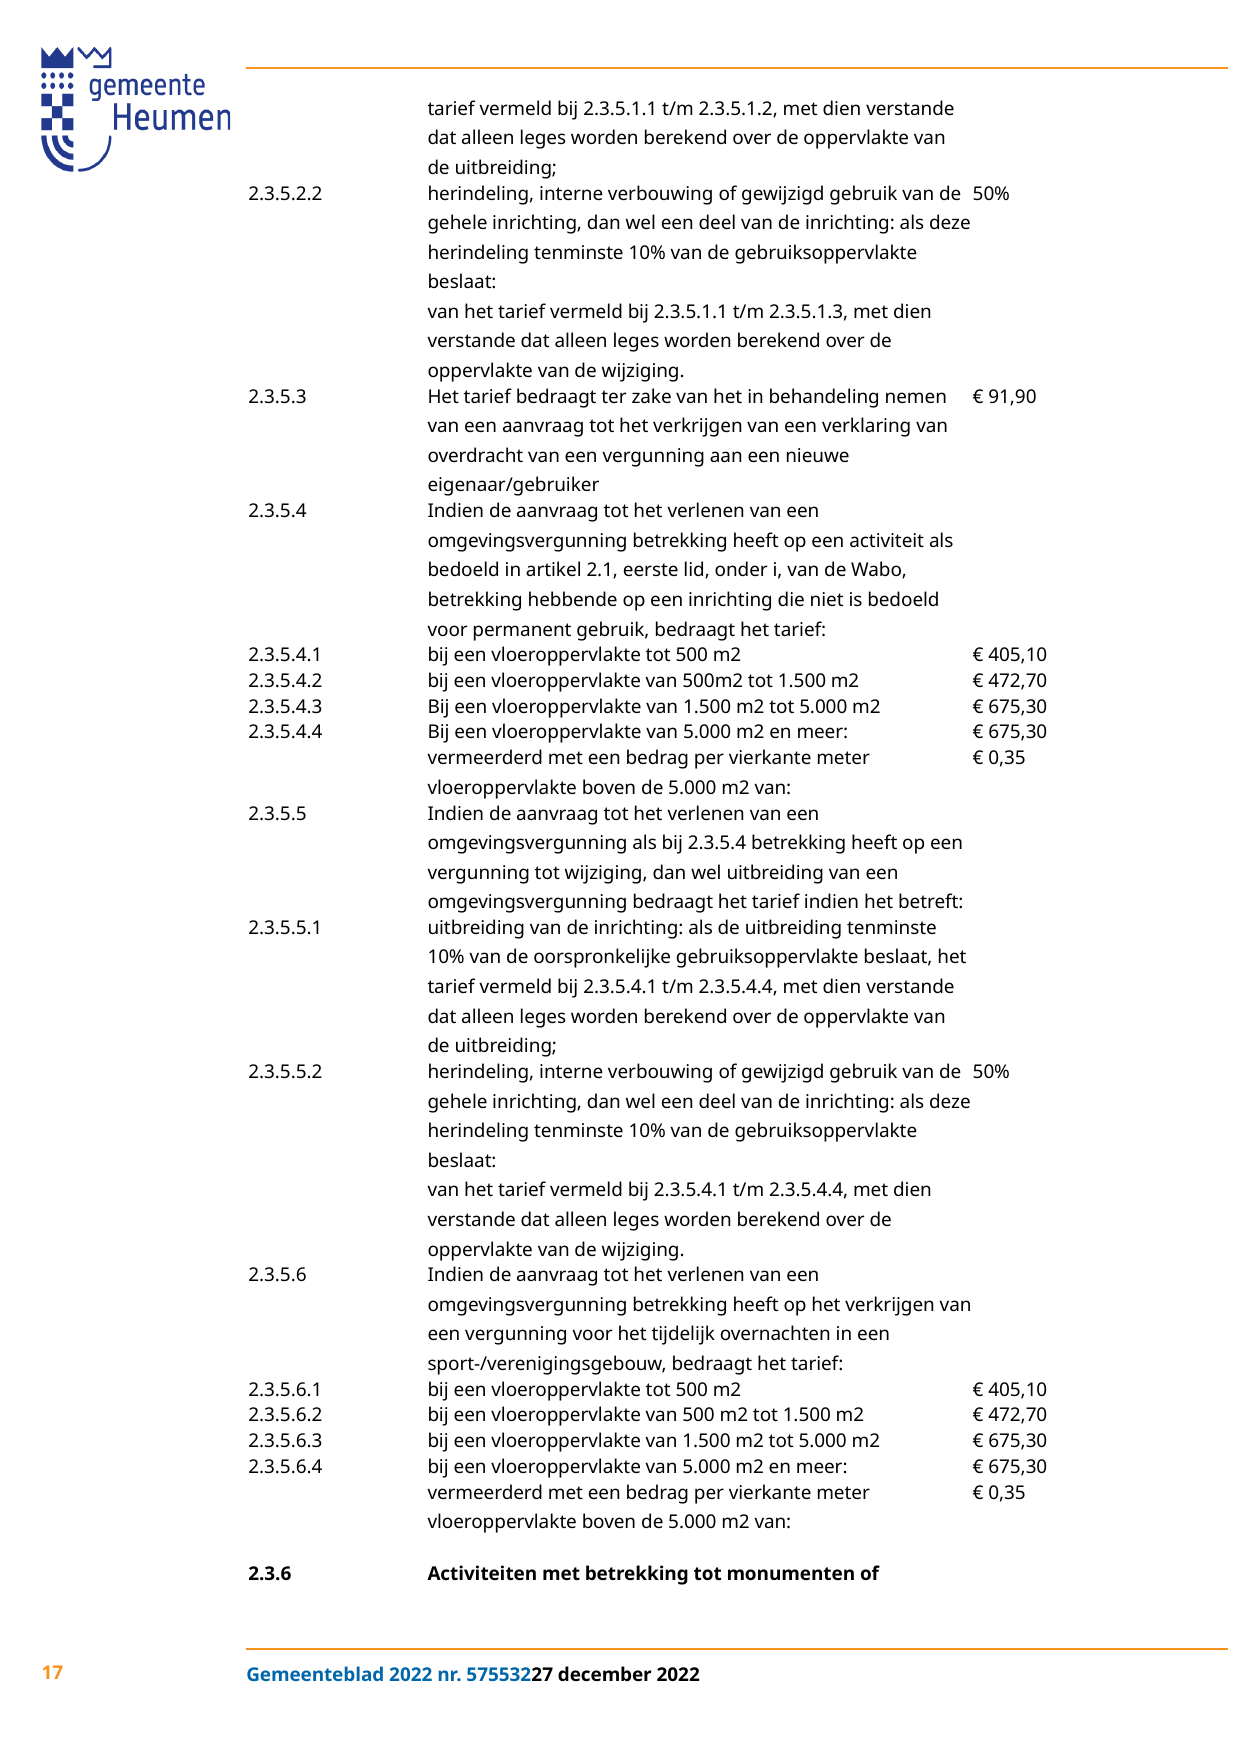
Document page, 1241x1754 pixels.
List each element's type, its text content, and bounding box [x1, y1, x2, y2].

table_cell Indien de aanvraag tot het verlenen van een omgevingsvergunning betrekking heeft op het verkrijgen van een vergunning voor het tijdelijk overnachten in een sport-/verenigingsgebouw, bedraagt het tarief: [427, 1261, 972, 1376]
table_cell € 0,35 [973, 744, 1152, 800]
table_cell € 405,10 [973, 641, 1152, 667]
table_cell 2.3.5.2.2 [248, 180, 427, 383]
table_cell [973, 800, 1152, 914]
table_cell 2.3.5.6 [248, 1261, 427, 1376]
table_cell Activiteiten met betrekking tot monumenten of [427, 1560, 972, 1586]
table_cell € 675,30 [973, 1428, 1152, 1453]
table_cell [973, 1534, 1152, 1560]
table_cell 2.3.5.3 [248, 383, 427, 497]
table_cell 2.3.5.4.1 [248, 641, 427, 667]
table_cell 2.3.5.6.4 [248, 1453, 427, 1479]
table_cell € 405,10 [973, 1376, 1152, 1402]
table_cell € 472,70 [973, 1402, 1152, 1427]
table_cell [973, 1261, 1152, 1376]
table_cell 2.3.5.5.1 [248, 914, 427, 1058]
table_cell 2.3.5.6.2 [248, 1402, 427, 1427]
table_cell [973, 498, 1152, 641]
table_cell [248, 1534, 427, 1560]
table_cell 2.3.5.4.3 [248, 693, 427, 719]
table_cell 2.3.5.4.2 [248, 667, 427, 693]
table_cell Indien de aanvraag tot het verlenen van een omgevingsvergunning als bij 2.3.5.4 betrekking heeft op een vergunning tot wijziging, dan wel uitbreiding van een omgevingsvergunning bedraagt het tarief indien het betreft: [427, 800, 972, 914]
table_cell Bij een vloeroppervlakte van 1.500 m2 tot 5.000 m2 [427, 693, 972, 719]
table_cell € 675,30 [973, 693, 1152, 719]
table_cell [248, 744, 427, 800]
table_cell 2.3.5.6.1 [248, 1376, 427, 1402]
table_cell [248, 95, 427, 180]
table_cell 2.3.5.4.4 [248, 719, 427, 744]
table_cell € 472,70 [973, 667, 1152, 693]
table_cell 2.3.6 [248, 1560, 427, 1586]
table_cell herindeling, interne verbouwing of gewijzigd gebruik van de gehele inrichting, dan wel een deel van de inrichting: als deze herindeling tenminste 10% van de gebruiksoppervlakte beslaat: van het tarief vermeld bij 2.3.5.1.1 t/m 2.3.5.1.3, met dien verstande dat alleen leges worden berekend over de oppervlakte van de wijziging. [427, 180, 972, 383]
table_cell bij een vloeroppervlakte van 1.500 m2 tot 5.000 m2 [427, 1428, 972, 1453]
table_cell vermeerderd met een bedrag per vierkante meter vloeroppervlakte boven de 5.000 m2 van: [427, 744, 972, 800]
table_cell € 91,90 [973, 383, 1152, 497]
table_cell Het tarief bedraagt ter zake van het in behandeling nemen van een aanvraag tot het verkrijgen van een verklaring van overdracht van een vergunning aan een nieuwe eigenaar/gebruiker [427, 383, 972, 497]
table_cell Indien de aanvraag tot het verlenen van een omgevingsvergunning betrekking heeft op een activiteit als bedoeld in artikel 2.1, eerste lid, onder i, van de Wabo, betrekking hebbende op een inrichting die niet is bedoeld voor permanent gebruik, bedraagt het tarief: [427, 498, 972, 641]
table_cell € 675,30 [973, 719, 1152, 744]
table_cell 50% [973, 180, 1152, 383]
table_cell [427, 1534, 972, 1560]
table_cell bij een vloeroppervlakte van 5.000 m2 en meer: [427, 1453, 972, 1479]
table_cell [248, 1479, 427, 1534]
table_cell [973, 95, 1152, 180]
picture [41, 47, 231, 172]
table_cell 50% [973, 1058, 1152, 1261]
table_cell [973, 1560, 1152, 1586]
table_cell Bij een vloeroppervlakte van 5.000 m2 en meer: [427, 719, 972, 744]
table_cell bij een vloeroppervlakte tot 500 m2 [427, 641, 972, 667]
table_cell 2.3.5.5.2 [248, 1058, 427, 1261]
table_cell tarief vermeld bij 2.3.5.1.1 t/m 2.3.5.1.2, met dien verstande dat alleen leges worden berekend over de oppervlakte van de uitbreiding; [427, 95, 972, 180]
table_cell bij een vloeroppervlakte tot 500 m2 [427, 1376, 972, 1402]
table_cell € 0,35 [973, 1479, 1152, 1534]
table_cell vermeerderd met een bedrag per vierkante meter vloeroppervlakte boven de 5.000 m2 van: [427, 1479, 972, 1534]
table_cell € 675,30 [973, 1453, 1152, 1479]
table_cell bij een vloeroppervlakte van 500m2 tot 1.500 m2 [427, 667, 972, 693]
table_cell herindeling, interne verbouwing of gewijzigd gebruik van de gehele inrichting, dan wel een deel van de inrichting: als deze herindeling tenminste 10% van de gebruiksoppervlakte beslaat: van het tarief vermeld bij 2.3.5.4.1 t/m 2.3.5.4.4, met dien verstande dat alleen leges worden berekend over de oppervlakte van de wijziging. [427, 1058, 972, 1261]
table_cell 2.3.5.6.3 [248, 1428, 427, 1453]
table_cell uitbreiding van de inrichting: als de uitbreiding tenminste 10% van de oorspronkelijke gebruiksoppervlakte beslaat, het tarief vermeld bij 2.3.5.4.1 t/m 2.3.5.4.4, met dien verstande dat alleen leges worden berekend over de oppervlakte van de uitbreiding; [427, 914, 972, 1058]
table_cell 2.3.5.5 [248, 800, 427, 914]
table_cell bij een vloeroppervlakte van 500 m2 tot 1.500 m2 [427, 1402, 972, 1427]
table_cell [973, 914, 1152, 1058]
table_cell 2.3.5.4 [248, 498, 427, 641]
